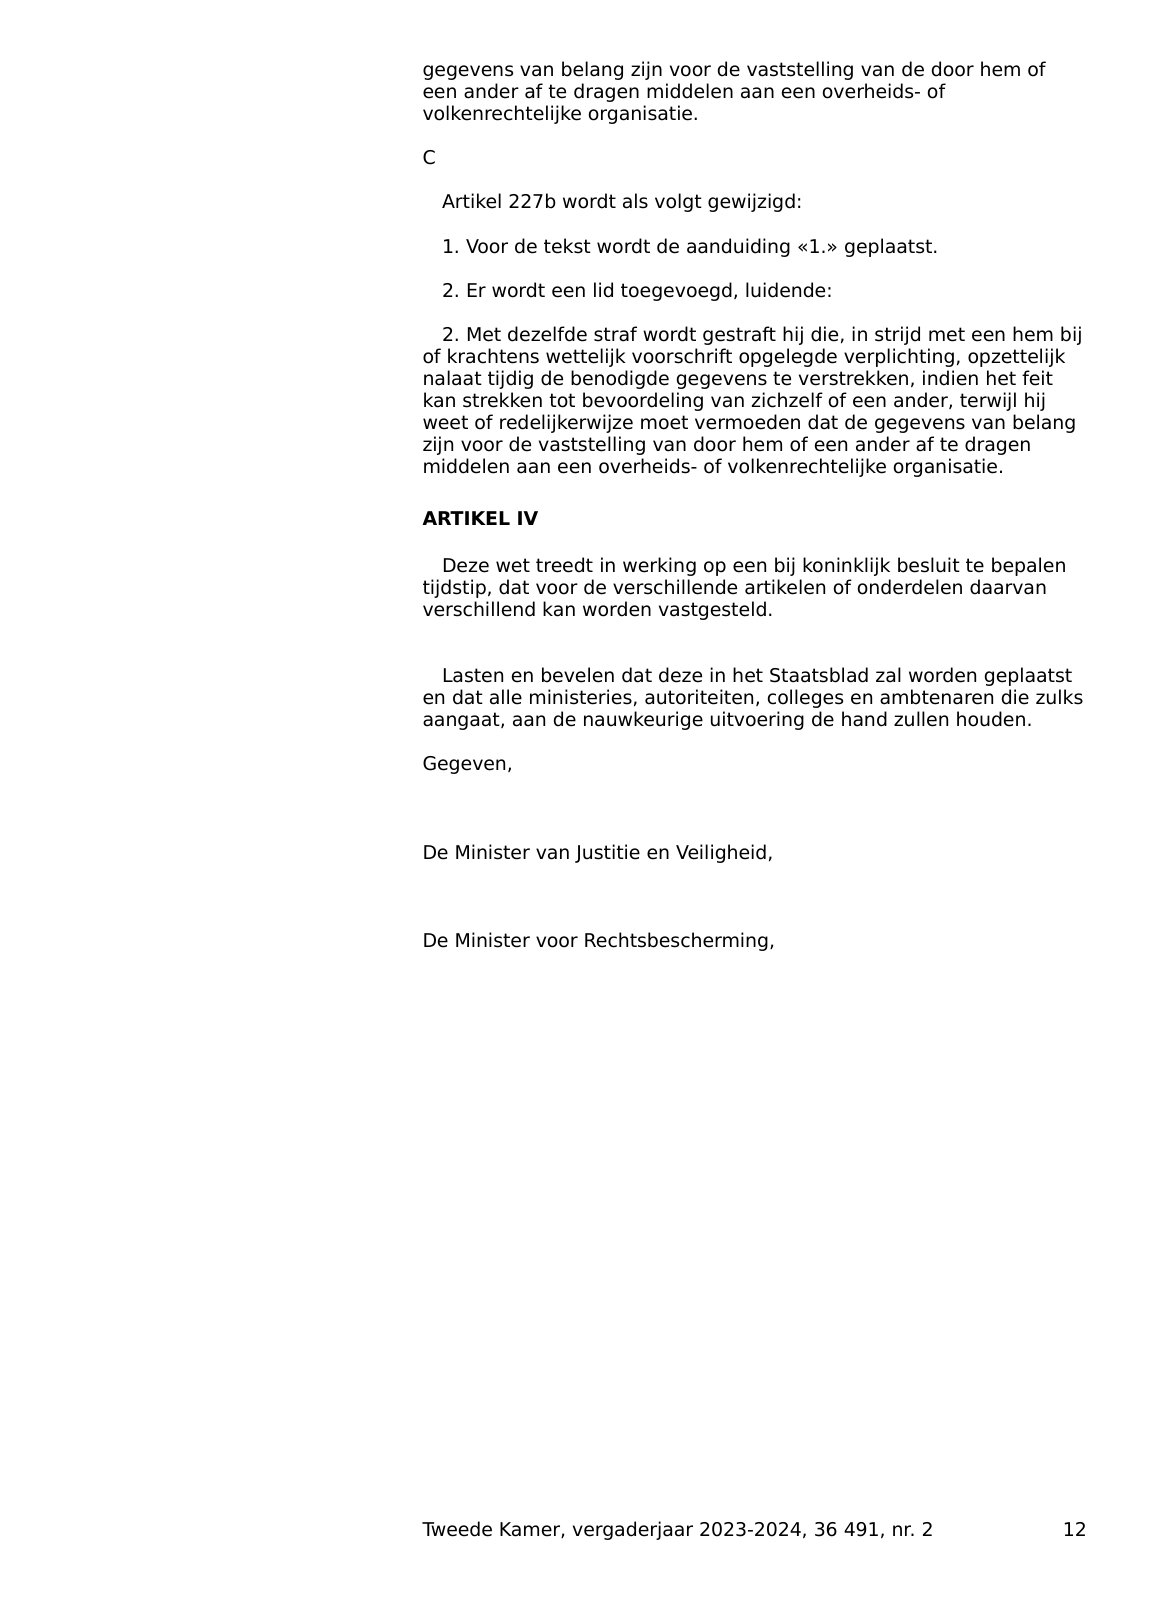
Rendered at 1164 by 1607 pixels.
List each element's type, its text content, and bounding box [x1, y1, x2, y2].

text De Minister van Justitie en Veiligheid, [422, 842, 1087, 864]
text 1. Voor de tekst wordt de aanduiding «1.» geplaatst. [422, 236, 1087, 257]
text gegevens van belang zijn voor de vaststelling van de door hem of een ander af te dragen middelen aan een overheids- of volkenrechtelijke organisatie. [422, 59, 1087, 125]
text De Minister voor Rechtsbescherming, [422, 930, 1087, 952]
text Gegeven, [422, 753, 1087, 775]
text 2. Met dezelfde straf wordt gestraft hij die, in strijd met een hem bij of krachtens wettelijk voorschrift opgelegde verplichting, opzettelijk nalaat tijdig de benodigde gegevens te verstrekken, indien het feit kan strekken tot bevoordeling van zichzelf of een ander, terwijl hij weet of redelijkerwijze moet vermoeden dat de gegevens van belang zijn voor de vaststelling van door hem of een ander af te dragen middelen aan een overheids- of volkenrechtelijke organisatie. [422, 324, 1087, 478]
text C [422, 147, 1087, 169]
text Lasten en bevelen dat deze in het Staatsblad zal worden geplaatst en dat alle ministeries, autoriteiten, colleges en ambtenaren die zulks aangaat, aan de nauwkeurige uitvoering de hand zullen houden. [422, 665, 1087, 731]
text 2. Er wordt een lid toegevoegd, luidende: [422, 280, 1087, 302]
text Deze wet treedt in werking op een bij koninklijk besluit te bepalen tijdstip, dat voor de verschillende artikelen of onderdelen daarvan verschillend kan worden vastgesteld. [422, 555, 1087, 621]
text Artikel 227b wordt als volgt gewijzigd: [422, 191, 1087, 213]
subtitle ARTIKEL IV [422, 508, 1087, 530]
